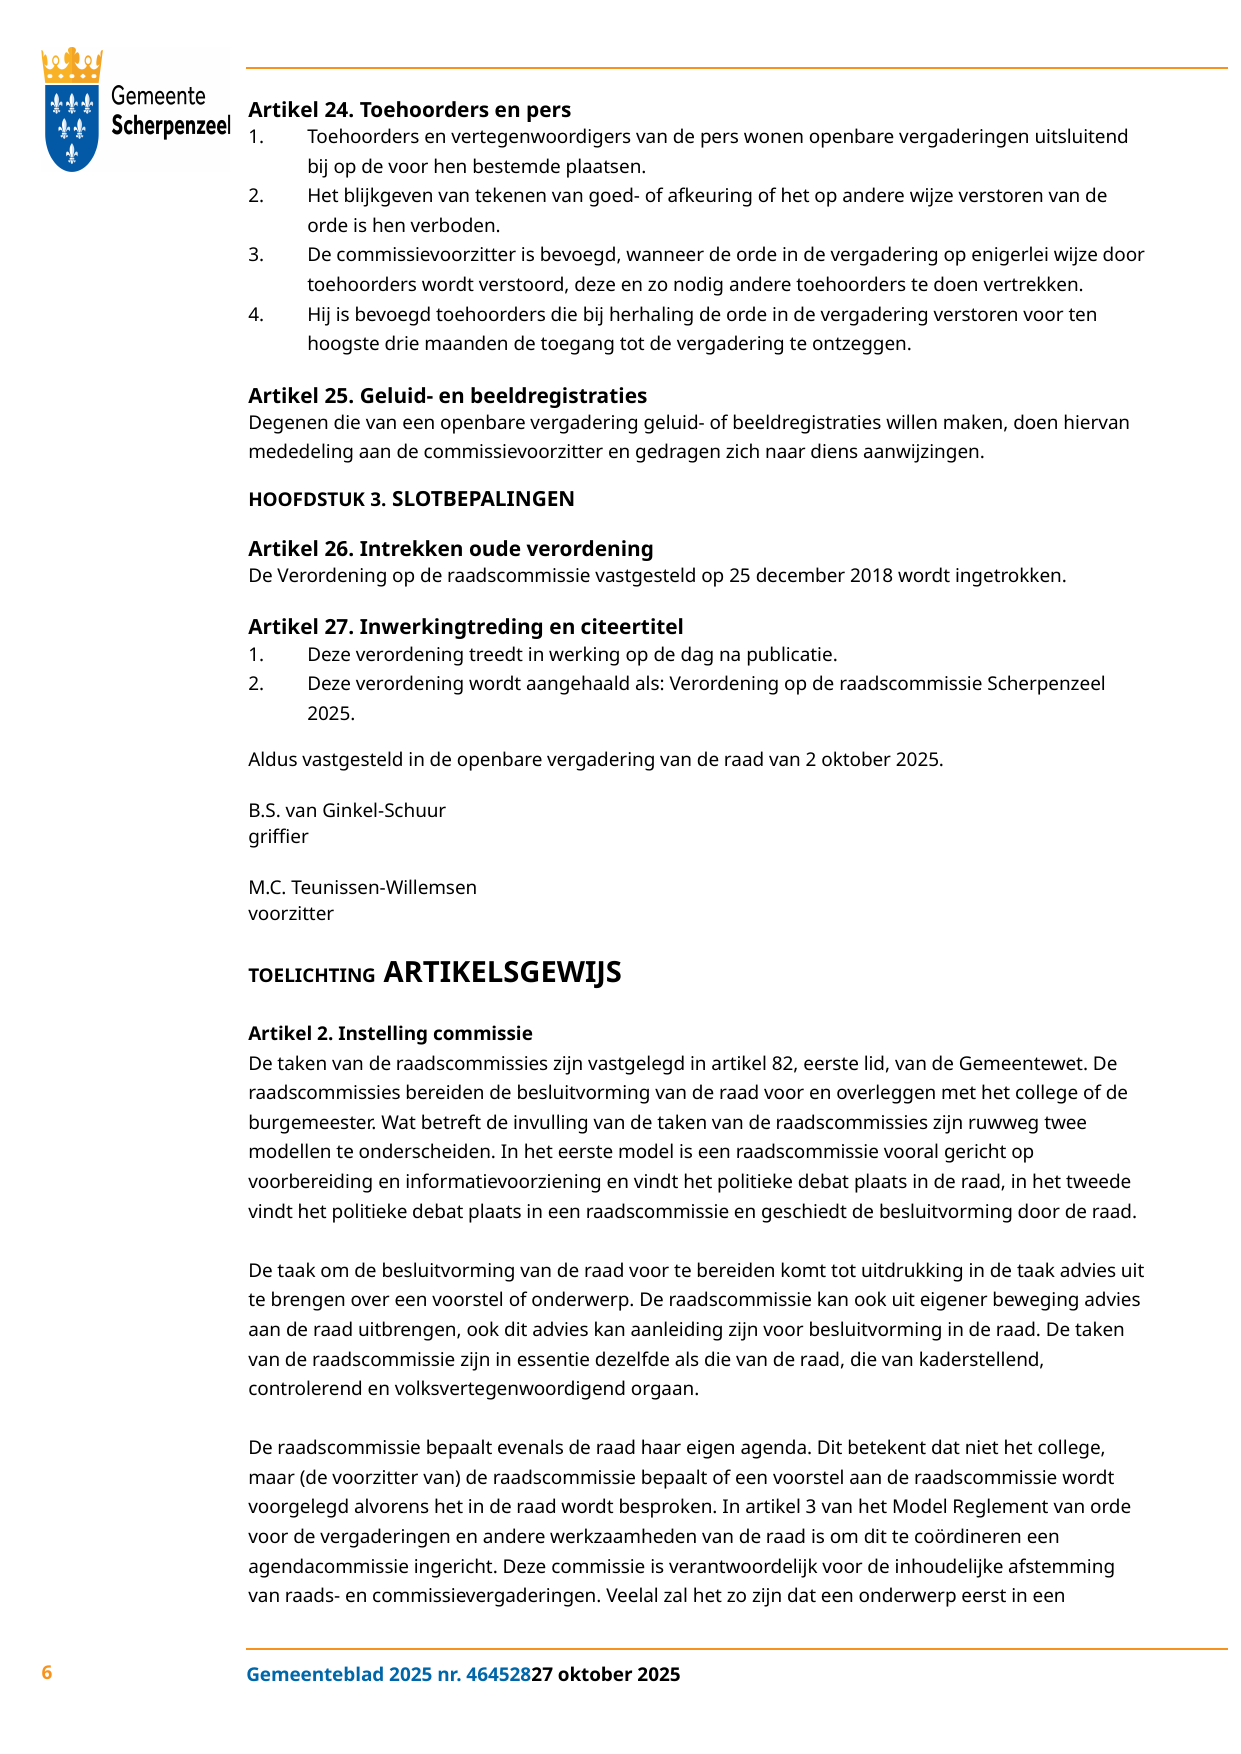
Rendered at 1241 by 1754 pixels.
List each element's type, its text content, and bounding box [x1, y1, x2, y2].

list Toehoorders en vertegenwoordigers van de pers wonen openbare vergaderingen uitsluitend bij op de voor hen bestemde plaatsen. [248, 123, 1152, 178]
list Deze verordening treedt in werking op de dag na publicatie. [248, 641, 1152, 667]
list Deze verordening wordt aangehaald als: Verordening op de raadscommissie Scherpenzeel 2025. [248, 671, 1152, 726]
text Artikel 26. Intrekken oude verordening [248, 534, 1152, 562]
text griffier [248, 823, 1152, 849]
text B.S. van Ginkel-Schuur [248, 797, 1152, 823]
text De taken van de raadscommissies zijn vastgelegd in artikel 82, eerste lid, van de Gemeentewet. De raadscommissies bereiden de besluitvorming van de raad voor en overleggen met het college of de burgemeester. Wat betreft de invulling van de taken van de raadscommissies zijn ruwweg twee modellen te onderscheiden. In het eerste model is een raadscommissie vooral gericht op voorbereiding en informatievoorziening en vindt het politieke debat plaats in de raad, in het tweede vindt het politieke debat plaats in een raadscommissie en geschiedt de besluitvorming door de raad. [248, 1050, 1152, 1224]
text TOELICHTING ARTIKELSGEWIJS [248, 952, 1152, 991]
text Artikel 2. Instelling commissie [248, 1020, 1152, 1046]
picture [41, 47, 231, 172]
text M.C. Teunissen-Willemsen [248, 874, 1152, 900]
list Het blijkgeven van tekenen van goed- of afkeuring of het op andere wijze verstoren van de orde is hen verboden. [248, 182, 1152, 238]
text HOOFDSTUK 3. SLOTBEPALINGEN [248, 484, 1152, 513]
text Degenen die van een openbare vergadering geluid- of beeldregistraties willen maken, doen hiervan mededeling aan de commissievoorzitter en gedragen zich naar diens aanwijzingen. [248, 409, 1152, 464]
list Hij is bevoegd toehoorders die bij herhaling de orde in de vergadering verstoren voor ten hoogste drie maanden de toegang tot de vergadering te ontzeggen. [248, 301, 1152, 356]
text voorzitter [248, 900, 1152, 926]
text Artikel 25. Geluid- en beeldregistraties [248, 381, 1152, 409]
text De raadscommissie bepaalt evenals de raad haar eigen agenda. Dit betekent dat niet het college, maar (de voorzitter van) de raadscommissie bepaalt of een voorstel aan de raadscommissie wordt voorgelegd alvorens het in de raad wordt besproken. In artikel 3 van het Model Reglement van orde voor de vergaderingen en andere werkzaamheden van de raad is om dit te coördineren een agendacommissie ingericht. Deze commissie is verantwoordelijk voor de inhoudelijke afstemming van raads- en commissievergaderingen. Veelal zal het zo zijn dat een onderwerp eerst in een [248, 1434, 1152, 1608]
text Aldus vastgesteld in de openbare vergadering van de raad van 2 oktober 2025. [248, 746, 1152, 771]
text De taak om de besluitvorming van de raad voor te bereiden komt tot uitdrukking in de taak advies uit te brengen over een voorstel of onderwerp. De raadscommissie kan ook uit eigener beweging advies aan de raad uitbrengen, ook dit advies kan aanleiding zijn voor besluitvorming in de raad. De taken van de raadscommissie zijn in essentie dezelfde als die van de raad, die van kaderstellend, controlerend en volksvertegenwoordigend orgaan. [248, 1257, 1152, 1401]
text De Verordening op de raadscommissie vastgesteld op 25 december 2018 wordt ingetrokken. [248, 562, 1152, 588]
text Artikel 27. Inwerkingtreding en citeertitel [248, 612, 1152, 641]
list De commissievoorzitter is bevoegd, wanneer de orde in de vergadering op enigerlei wijze door toehoorders wordt verstoord, deze en zo nodig andere toehoorders te doen vertrekken. [248, 242, 1152, 297]
text Artikel 24. Toehoorders en pers [248, 95, 1152, 123]
